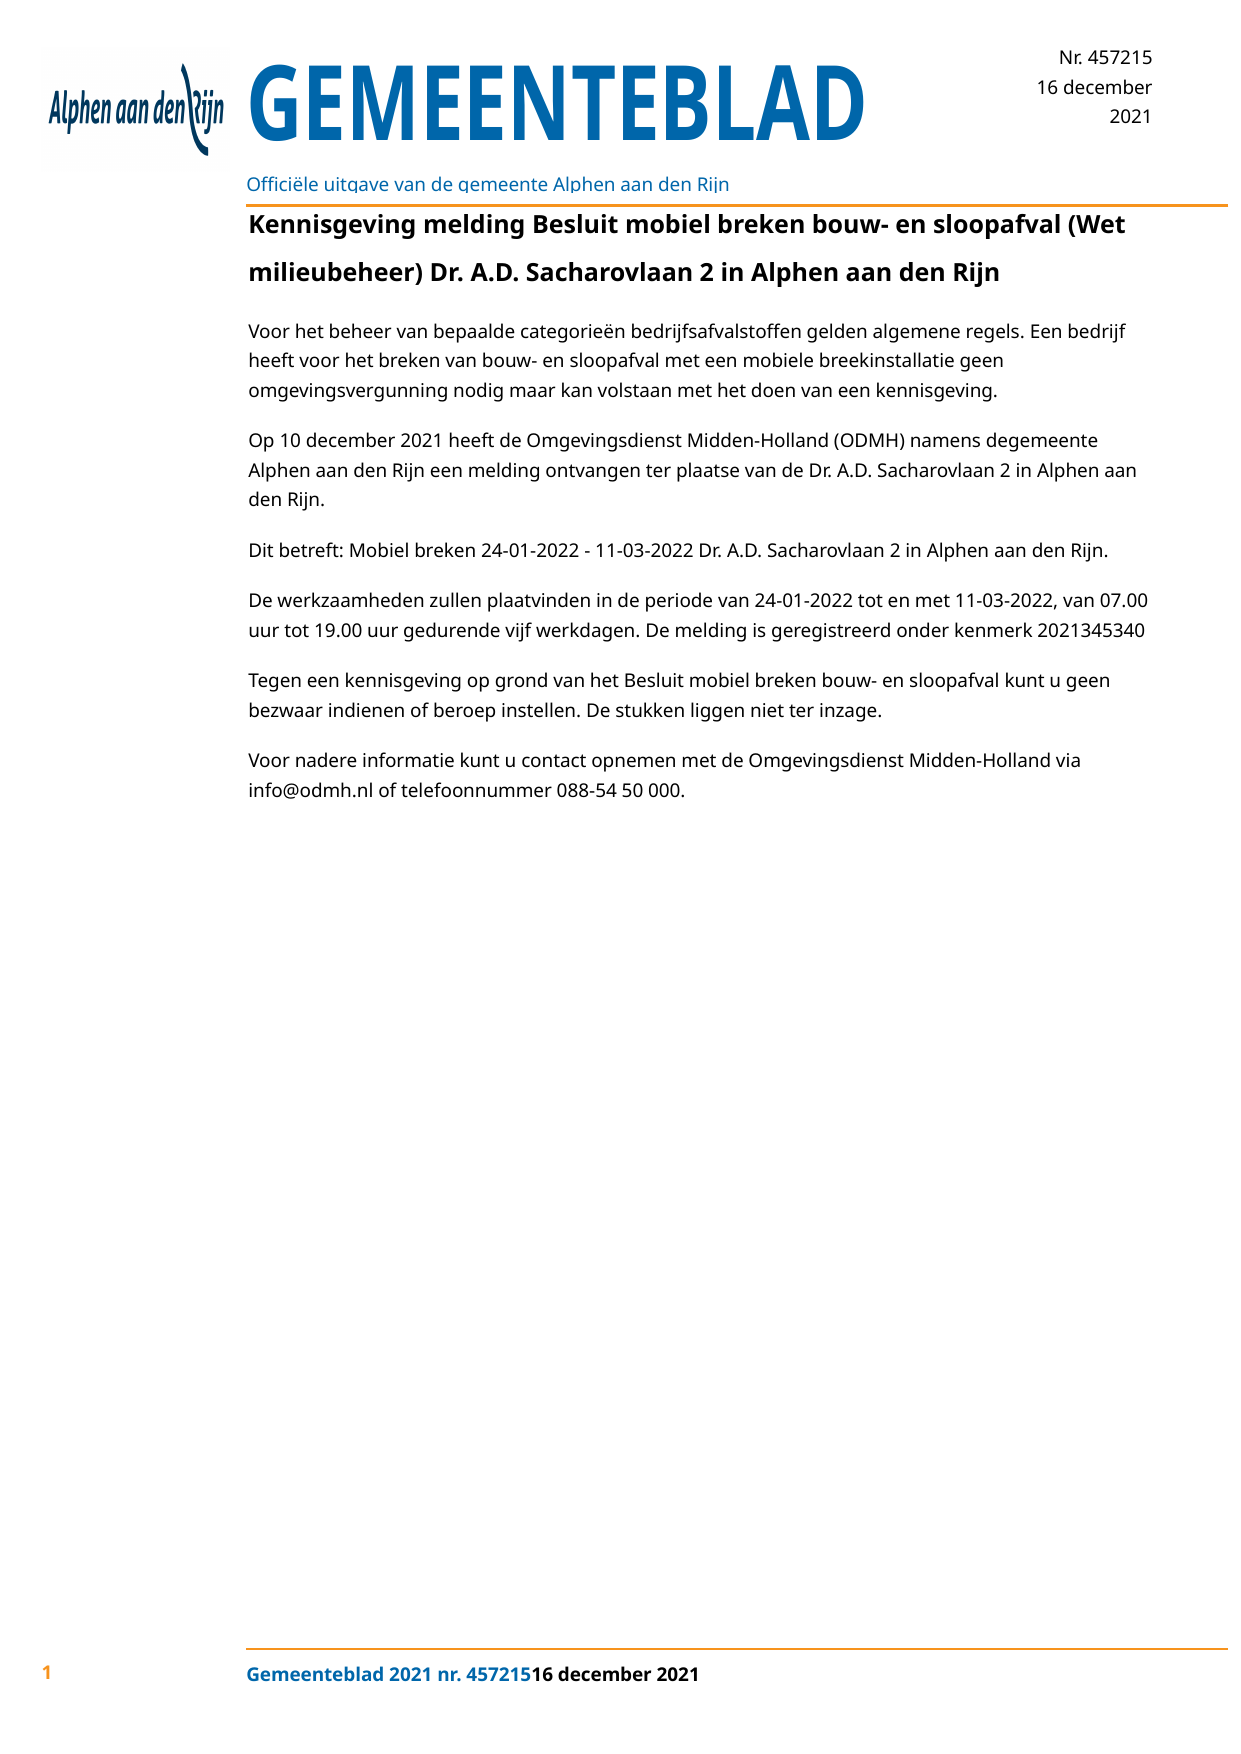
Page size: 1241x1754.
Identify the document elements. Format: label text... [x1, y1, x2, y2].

text Op 10 december 2021 heeft de Omgevingsdienst Midden-Holland (ODMH) namens degemeente Alphen aan den Rijn een melding ontvangen ter plaatse van de Dr. A.D. Sacharovlaan 2 in Alphen aan den Rijn. [248, 427, 1152, 512]
text Kennisgeving melding Besluit mobiel breken bouw- en sloopafval (Wet milieubeheer) Dr. A.D. Sacharovlaan 2 in Alphen aan den Rijn [248, 207, 1152, 288]
text Dit betreft: Mobiel breken 24-01-2022 - 11-03-2022 Dr. A.D. Sacharovlaan 2 in Alphen aan den Rijn. [248, 537, 1152, 563]
text Voor het beheer van bepaalde categorieën bedrijfsafvalstoffen gelden algemene regels. Een bedrijf heeft voor het breken van bouw- en sloopafval met een mobiele breekinstallatie geen omgevingsvergunning nodig maar kan volstaan met het doen van een kennisgeving. [248, 318, 1152, 403]
text Tegen een kennisgeving op grond van het Besluit mobiel breken bouw- en sloopafval kunt u geen bezwaar indienen of beroep instellen. De stukken liggen niet ter inzage. [248, 667, 1152, 723]
text Voor nadere informatie kunt u contact opnemen met de Omgevingsdienst Midden-Holland via info@odmh.nl of telefoonnummer 088-54 50 000. [248, 747, 1152, 803]
text De werkzaamheden zullen plaatvinden in de periode van 24-01-2022 tot en met 11-03-2022, van 07.00 uur tot 19.00 uur gedurende vijf werkdagen. De melding is geregistreerd onder kenmerk 2021345340 [248, 587, 1152, 643]
picture [41, 47, 231, 172]
